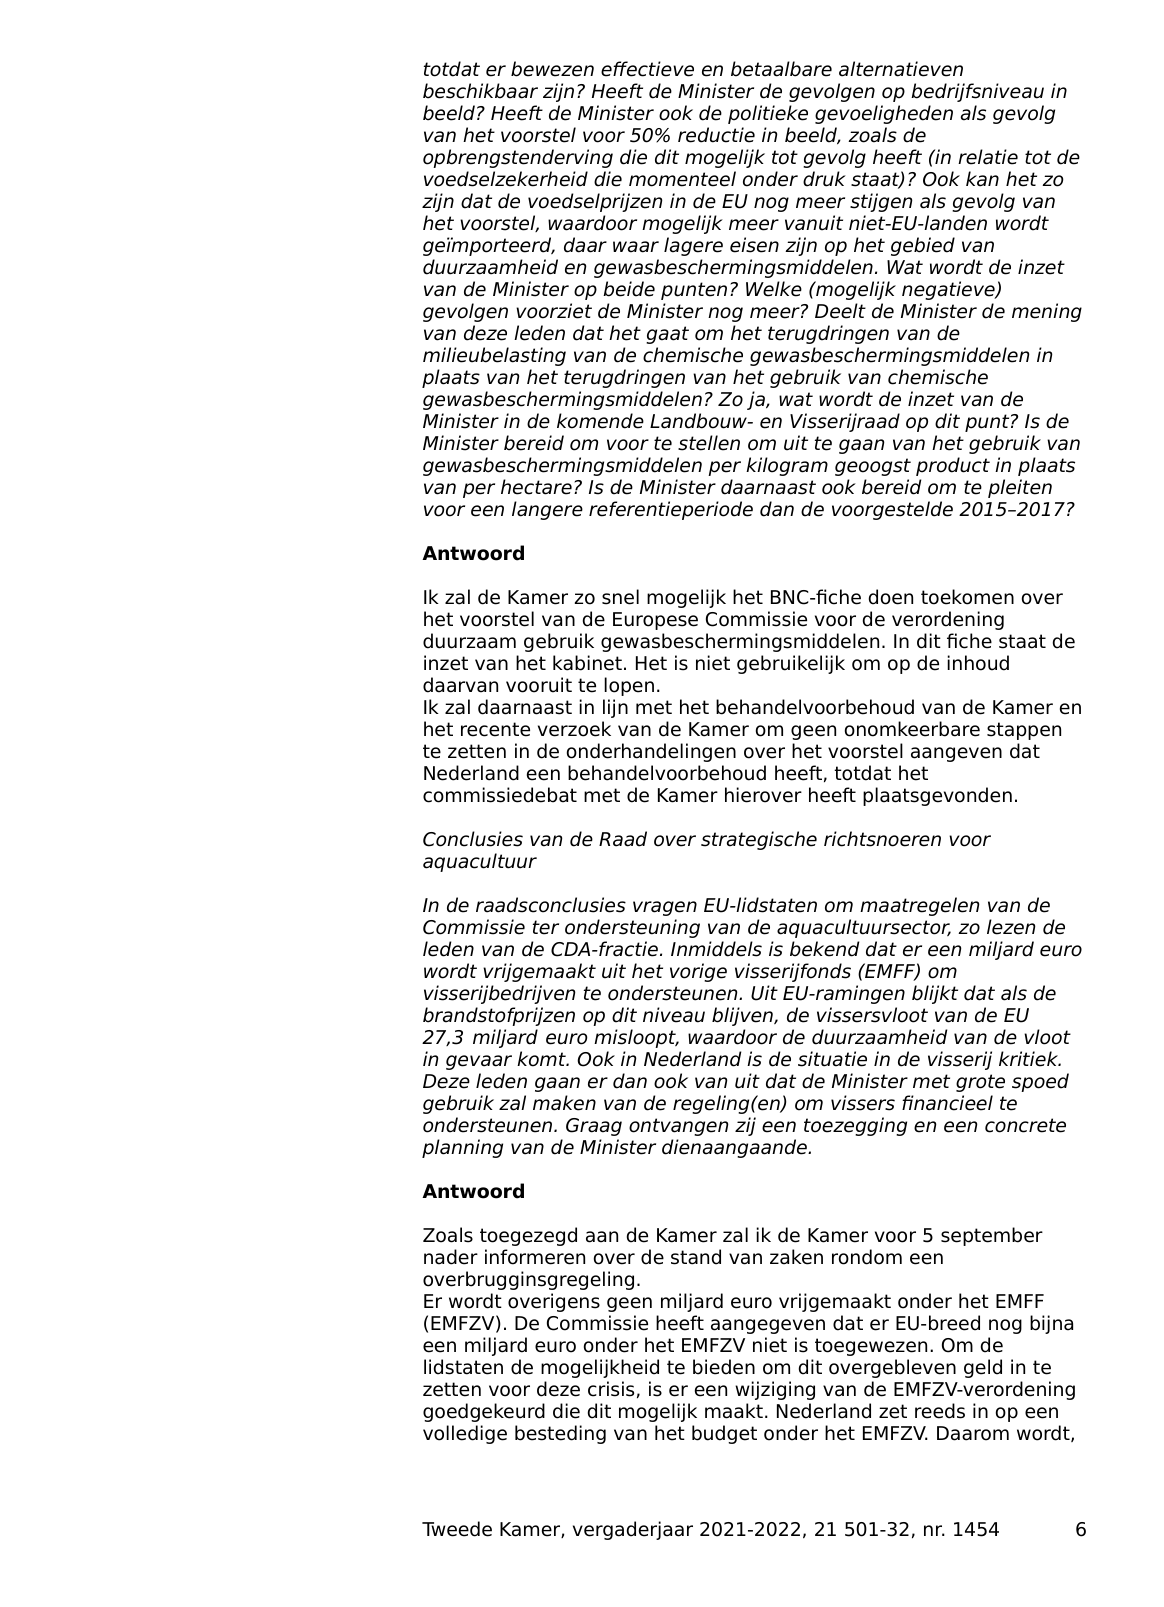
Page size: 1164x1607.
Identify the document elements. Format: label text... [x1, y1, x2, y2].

text In de raadsconclusies vragen EU-lidstaten om maatregelen van de Commissie ter ondersteuning van de aquacultuursector, zo lezen de leden van de CDA-fractie. Inmiddels is bekend dat er een miljard euro wordt vrijgemaakt uit het vorige visserijfonds (EMFF) om visserijbedrijven te ondersteunen. Uit EU-ramingen blijkt dat als de brandstofprijzen op dit niveau blijven, de vissersvloot van de EU 27,3 miljard euro misloopt, waardoor de duurzaamheid van de vloot in gevaar komt. Ook in Nederland is de situatie in de visserij kritiek. Deze leden gaan er dan ook van uit dat de Minister met grote spoed gebruik zal maken van de regeling(en) om vissers financieel te ondersteunen. Graag ontvangen zij een toezegging en een concrete planning van de Minister dienaangaande. [422, 895, 1087, 1159]
text Er wordt overigens geen miljard euro vrijgemaakt onder het EMFF (EMFZV). De Commissie heeft aangegeven dat er EU-breed nog bijna een miljard euro onder het EMFZV niet is toegewezen. Om de lidstaten de mogelijkheid te bieden om dit overgebleven geld in te zetten voor deze crisis, is er een wijziging van de EMFZV-verordening goedgekeurd die dit mogelijk maakt. Nederland zet reeds in op een volledige besteding van het budget onder het EMFZV. Daarom wordt, [422, 1291, 1087, 1445]
text Ik zal de Kamer zo snel mogelijk het BNC-fiche doen toekomen over het voorstel van de Europese Commissie voor de verordening duurzaam gebruik gewasbeschermingsmiddelen. In dit fiche staat de inzet van het kabinet. Het is niet gebruikelijk om op de inhoud daarvan vooruit te lopen. [422, 587, 1087, 697]
subtitle Antwoord [422, 1181, 1087, 1203]
text totdat er bewezen effectieve en betaalbare alternatieven beschikbaar zijn? Heeft de Minister de gevolgen op bedrijfsniveau in beeld? Heeft de Minister ook de politieke gevoeligheden als gevolg van het voorstel voor 50% reductie in beeld, zoals de opbrengstenderving die dit mogelijk tot gevolg heeft (in relatie tot de voedselzekerheid die momenteel onder druk staat)? Ook kan het zo zijn dat de voedselprijzen in de EU nog meer stijgen als gevolg van het voorstel, waardoor mogelijk meer vanuit niet-EU-landen wordt geïmporteerd, daar waar lagere eisen zijn op het gebied van duurzaamheid en gewasbeschermingsmiddelen. Wat wordt de inzet van de Minister op beide punten? Welke (mogelijk negatieve) gevolgen voorziet de Minister nog meer? Deelt de Minister de mening van deze leden dat het gaat om het terugdringen van de milieubelasting van de chemische gewasbeschermingsmiddelen in plaats van het terugdringen van het gebruik van chemische gewasbeschermingsmiddelen? Zo ja, wat wordt de inzet van de Minister in de komende Landbouw- en Visserijraad op dit punt? Is de Minister bereid om voor te stellen om uit te gaan van het gebruik van gewasbeschermingsmiddelen per kilogram geoogst product in plaats van per hectare? Is de Minister daarnaast ook bereid om te pleiten voor een langere referentieperiode dan de voorgestelde 2015–2017? [422, 59, 1087, 521]
text Ik zal daarnaast in lijn met het behandelvoorbehoud van de Kamer en het recente verzoek van de Kamer om geen onomkeerbare stappen te zetten in de onderhandelingen over het voorstel aangeven dat Nederland een behandelvoorbehoud heeft, totdat het commissiedebat met de Kamer hierover heeft plaatsgevonden. [422, 697, 1087, 807]
subtitle Antwoord [422, 543, 1087, 565]
text Zoals toegezegd aan de Kamer zal ik de Kamer voor 5 september nader informeren over de stand van zaken rondom een overbrugginsgregeling. [422, 1225, 1087, 1291]
subtitle Conclusies van de Raad over strategische richtsnoeren voor aquacultuur [422, 829, 1087, 873]
